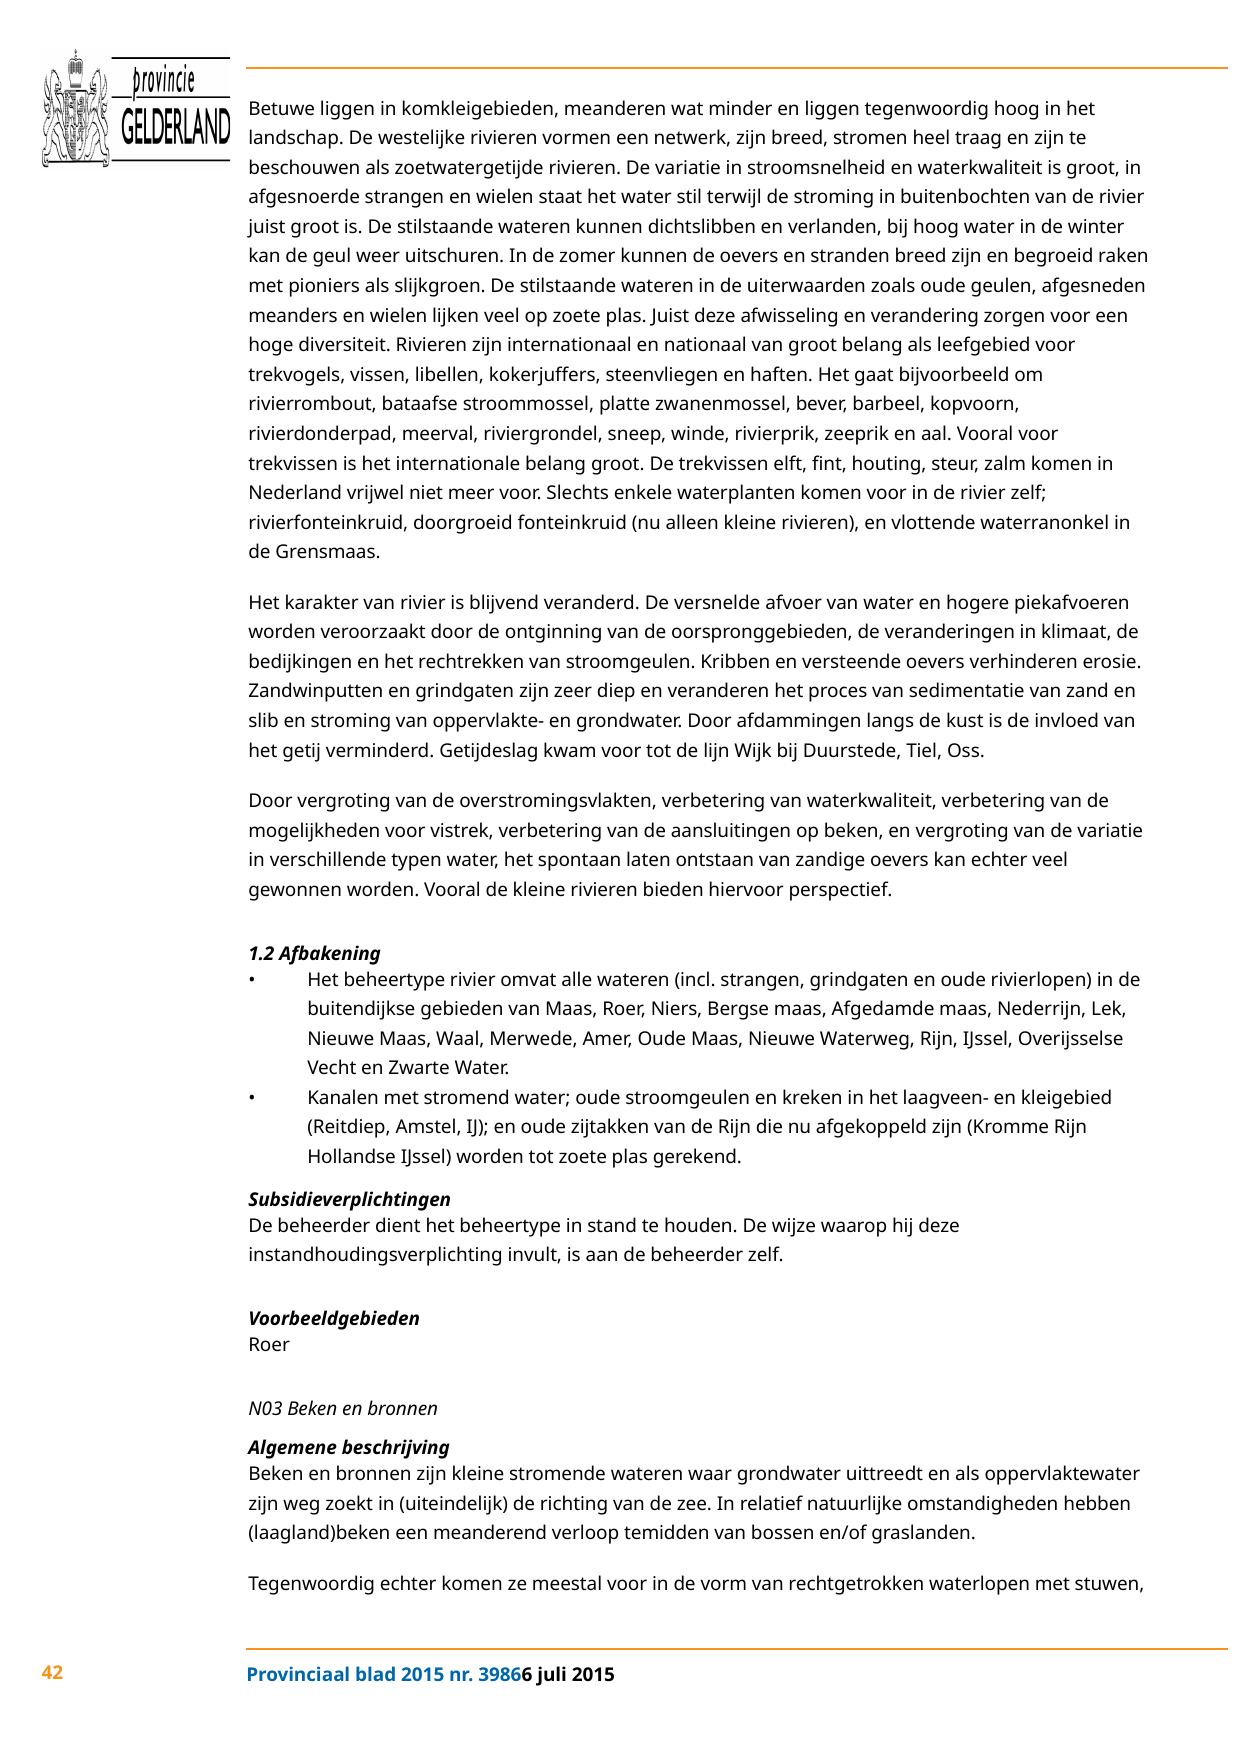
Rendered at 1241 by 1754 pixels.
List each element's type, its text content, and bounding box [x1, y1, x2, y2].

text Door vergroting van de overstromingsvlakten, verbetering van waterkwaliteit, verbetering van de mogelijkheden voor vistrek, verbetering van de aansluitingen op beken, en vergroting van de variatie in verschillende typen water, het spontaan laten ontstaan van zandige oevers kan echter veel gewonnen worden. Vooral de kleine rivieren bieden hiervoor perspectief. [248, 787, 1152, 902]
list Het beheertype rivier omvat alle wateren (incl. strangen, grindgaten en oude rivierlopen) in de buitendijkse gebieden van Maas, Roer, Niers, Bergse maas, Afgedamde maas, Nederrijn, Lek, Nieuwe Maas, Waal, Merwede, Amer, Oude Maas, Nieuwe Waterweg, Rijn, IJssel, Overijsselse Vecht en Zwarte Water. [248, 966, 1152, 1080]
text 1.2 Afbakening [248, 940, 1152, 966]
text Algemene beschrijving [248, 1434, 1152, 1460]
text Roer [248, 1331, 1152, 1357]
text Voorbeeldgebieden [248, 1306, 1152, 1331]
text Betuwe liggen in komkleigebieden, meanderen wat minder en liggen tegenwoordig hoog in het landschap. De westelijke rivieren vormen een netwerk, zijn breed, stromen heel traag en zijn te beschouwen als zoetwatergetijde rivieren. De variatie in stroomsnelheid en waterkwaliteit is groot, in afgesnoerde strangen en wielen staat het water stil terwijl de stroming in buitenbochten van de rivier juist groot is. De stilstaande wateren kunnen dichtslibben en verlanden, bij hoog water in de winter kan de geul weer uitschuren. In de zomer kunnen de oevers en stranden breed zijn en begroeid raken met pioniers als slijkgroen. De stilstaande wateren in de uiterwaarden zoals oude geulen, afgesneden meanders en wielen lijken veel op zoete plas. Juist deze afwisseling en verandering zorgen voor een hoge diversiteit. Rivieren zijn internationaal en nationaal van groot belang als leefgebied voor trekvogels, vissen, libellen, kokerjuffers, steenvliegen en haften. Het gaat bijvoorbeeld om rivierrombout, bataafse stroommossel, platte zwanenmossel, bever, barbeel, kopvoorn, rivierdonderpad, meerval, riviergrondel, sneep, winde, rivierprik, zeeprik en aal. Vooral voor trekvissen is het internationale belang groot. De trekvissen elft, fint, houting, steur, zalm komen in Nederland vrijwel niet meer voor. Slechts enkele waterplanten komen voor in de rivier zelf; rivierfonteinkruid, doorgroeid fonteinkruid (nu alleen kleine rivieren), en vlottende waterranonkel in de Grensmaas. [248, 95, 1152, 564]
text De beheerder dient het beheertype in stand te houden. De wijze waarop hij deze instandhoudingsverplichting invult, is aan de beheerder zelf. [248, 1212, 1152, 1267]
picture [41, 47, 231, 172]
text Het karakter van rivier is blijvend veranderd. De versnelde afvoer van water en hogere piekafvoeren worden veroorzaakt door de ontginning van de oorspronggebieden, de veranderingen in klimaat, de bedijkingen en het rechtrekken van stroomgeulen. Kribben en versteende oevers verhinderen erosie. Zandwinputten en grindgaten zijn zeer diep en veranderen het proces van sedimentatie van zand en slib en stroming van oppervlakte- en grondwater. Door afdammingen langs de kust is de invloed van het getij verminderd. Getijdeslag kwam voor tot de lijn Wijk bij Duurstede, Tiel, Oss. [248, 589, 1152, 763]
list Kanalen met stromend water; oude stroomgeulen en kreken in het laagveen- en kleigebied (Reitdiep, Amstel, IJ); en oude zijtakken van de Rijn die nu afgekoppeld zijn (Kromme Rijn Hollandse IJssel) worden tot zoete plas gerekend. [248, 1084, 1152, 1169]
text N03 Beken en bronnen [248, 1395, 1152, 1421]
text Tegenwoordig echter komen ze meestal voor in de vorm van rechtgetrokken waterlopen met stuwen, [248, 1570, 1152, 1596]
text Beken en bronnen zijn kleine stromende wateren waar grondwater uittreedt en als oppervlaktewater zijn weg zoekt in (uiteindelijk) de richting van de zee. In relatief natuurlijke omstandigheden hebben (laagland)beken een meanderend verloop temidden van bossen en/of graslanden. [248, 1460, 1152, 1545]
text Subsidieverplichtingen [248, 1186, 1152, 1212]
